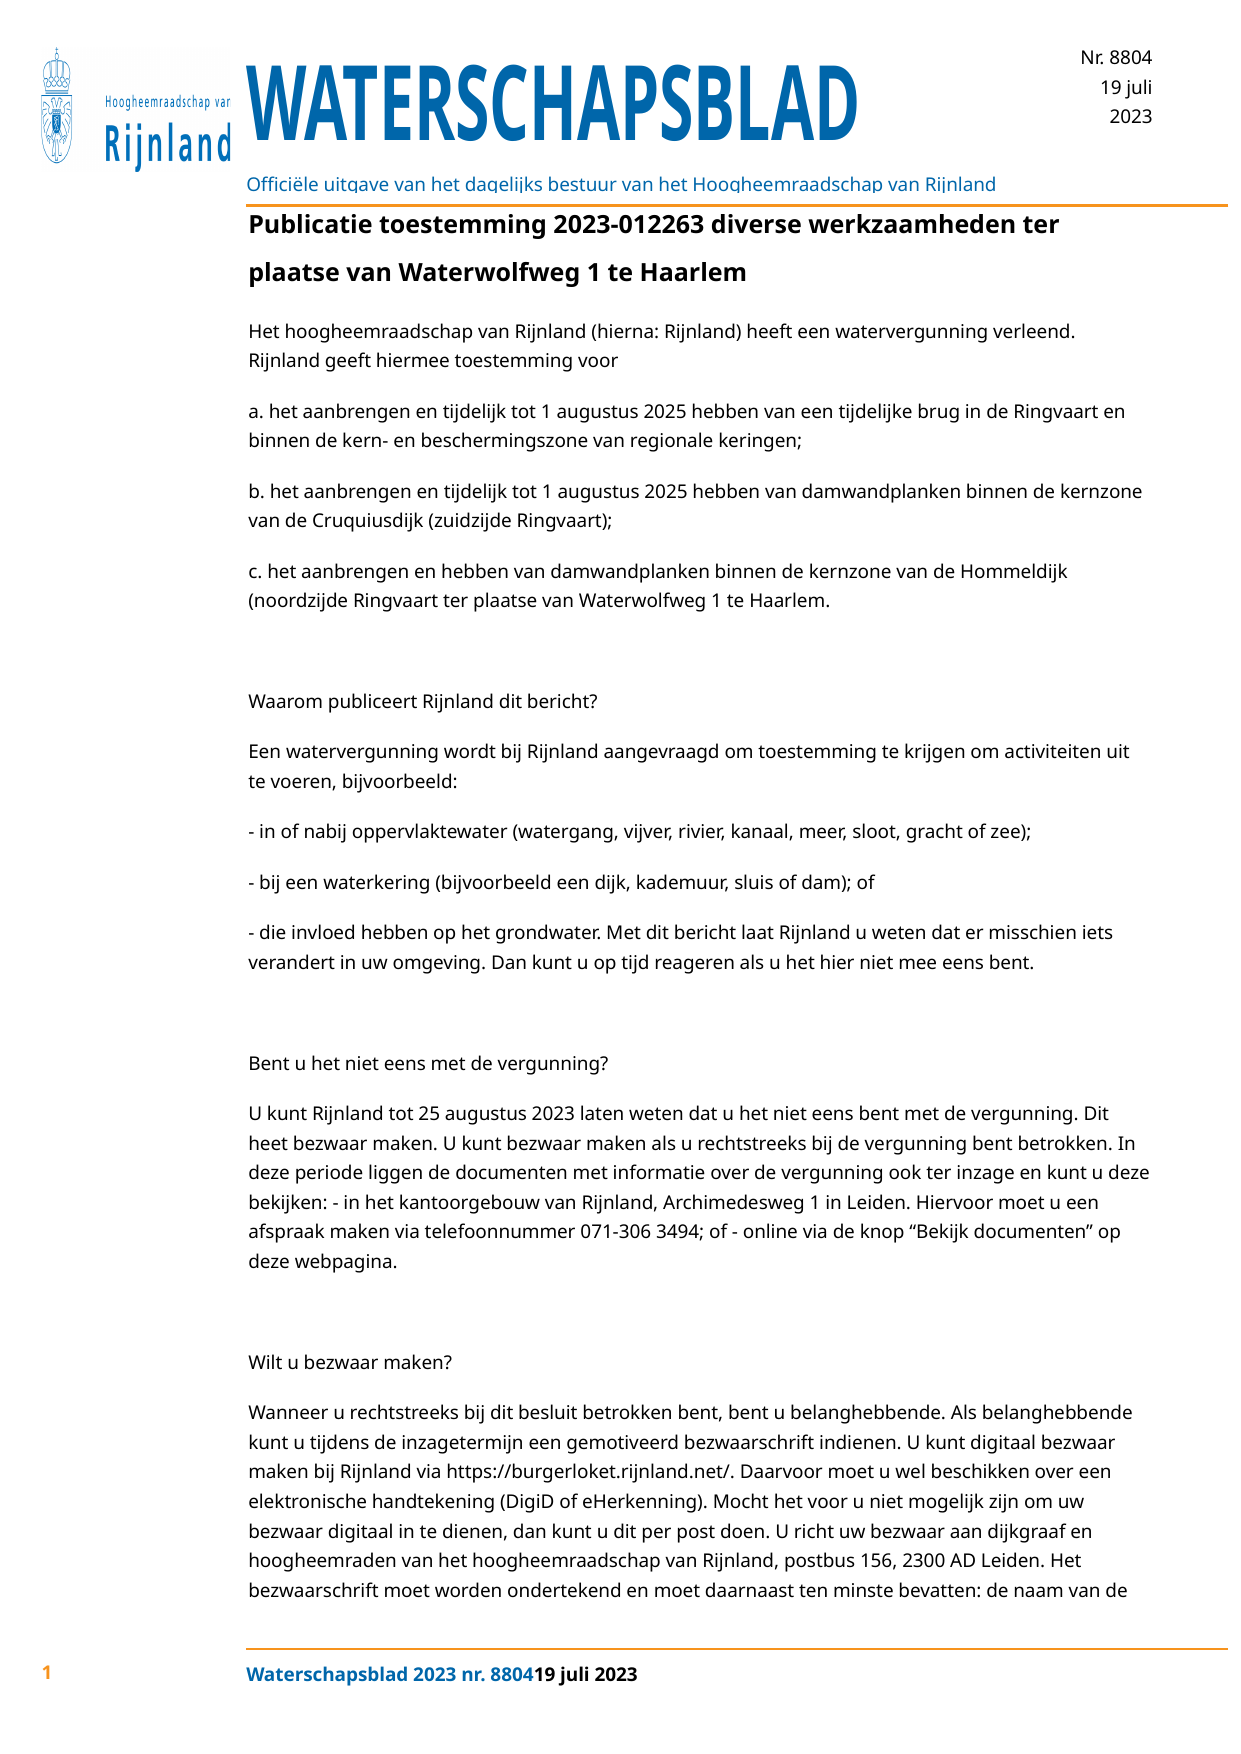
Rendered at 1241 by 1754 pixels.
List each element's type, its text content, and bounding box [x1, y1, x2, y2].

text Een watervergunning wordt bij Rijnland aangevraagd om toestemming te krijgen om activiteiten uit te voeren, bijvoorbeeld: [248, 739, 1152, 794]
text c. het aanbrengen en hebben van damwandplanken binnen de kernzone van de Hommeldijk (noordzijde Ringvaart ter plaatse van Waterwolfweg 1 te Haarlem. [248, 558, 1152, 613]
text b. het aanbrengen en tijdelijk tot 1 augustus 2025 hebben van damwandplanken binnen de kernzone van de Cruquiusdijk (zuidzijde Ringvaart); [248, 478, 1152, 533]
picture [41, 47, 231, 172]
text Waarom publiceert Rijnland dit bericht? [248, 688, 1152, 714]
text Bent u het niet eens met de vergunning? [248, 1050, 1152, 1076]
text a. het aanbrengen en tijdelijk tot 1 augustus 2025 hebben van een tijdelijke brug in de Ringvaart en binnen de kern- en beschermingszone van regionale keringen; [248, 398, 1152, 453]
text Wanneer u rechtstreeks bij dit besluit betrokken bent, bent u belanghebbende. Als belanghebbende kunt u tijdens de inzagetermijn een gemotiveerd bezwaarschrift indienen. U kunt digitaal bezwaar maken bij Rijnland via https://burgerloket.rijnland.net/. Daarvoor moet u wel beschikken over een elektronische handtekening (DigiD of eHerkenning). Mocht het voor u niet mogelijk zijn om uw bezwaar digitaal in te dienen, dan kunt u dit per post doen. U richt uw bezwaar aan dijkgraaf en hoogheemraden van het hoogheemraadschap van Rijnland, postbus 156, 2300 AD Leiden. Het bezwaarschrift moet worden ondertekend en moet daarnaast ten minste bevatten: de naam van de [248, 1399, 1152, 1603]
text U kunt Rijnland tot 25 augustus 2023 laten weten dat u het niet eens bent met de vergunning. Dit heet bezwaar maken. U kunt bezwaar maken als u rechtstreeks bij de vergunning bent betrokken. In deze periode liggen de documenten met informatie over de vergunning ook ter inzage en kunt u deze bekijken: - in het kantoorgebouw van Rijnland, Archimedesweg 1 in Leiden. Hiervoor moet u een afspraak maken via telefoonnummer 071-306 3494; of - online via de knop “Bekijk documenten” op deze webpagina. [248, 1100, 1152, 1274]
text Publicatie toestemming 2023-012263 diverse werkzaamheden ter plaatse van Waterwolfweg 1 te Haarlem [248, 207, 1152, 288]
text - die invloed hebben op het grondwater. Met dit bericht laat Rijnland u weten dat er misschien iets verandert in uw omgeving. Dan kunt u op tijd reageren als u het hier niet mee eens bent. [248, 919, 1152, 975]
text Wilt u bezwaar maken? [248, 1349, 1152, 1375]
text - in of nabij oppervlaktewater (watergang, vijver, rivier, kanaal, meer, sloot, gracht of zee); [248, 819, 1152, 844]
text Het hoogheemraadschap van Rijnland (hierna: Rijnland) heeft een watervergunning verleend. Rijnland geeft hiermee toestemming voor [248, 318, 1152, 373]
text - bij een waterkering (bijvoorbeeld een dijk, kademuur, sluis of dam); of [248, 869, 1152, 895]
